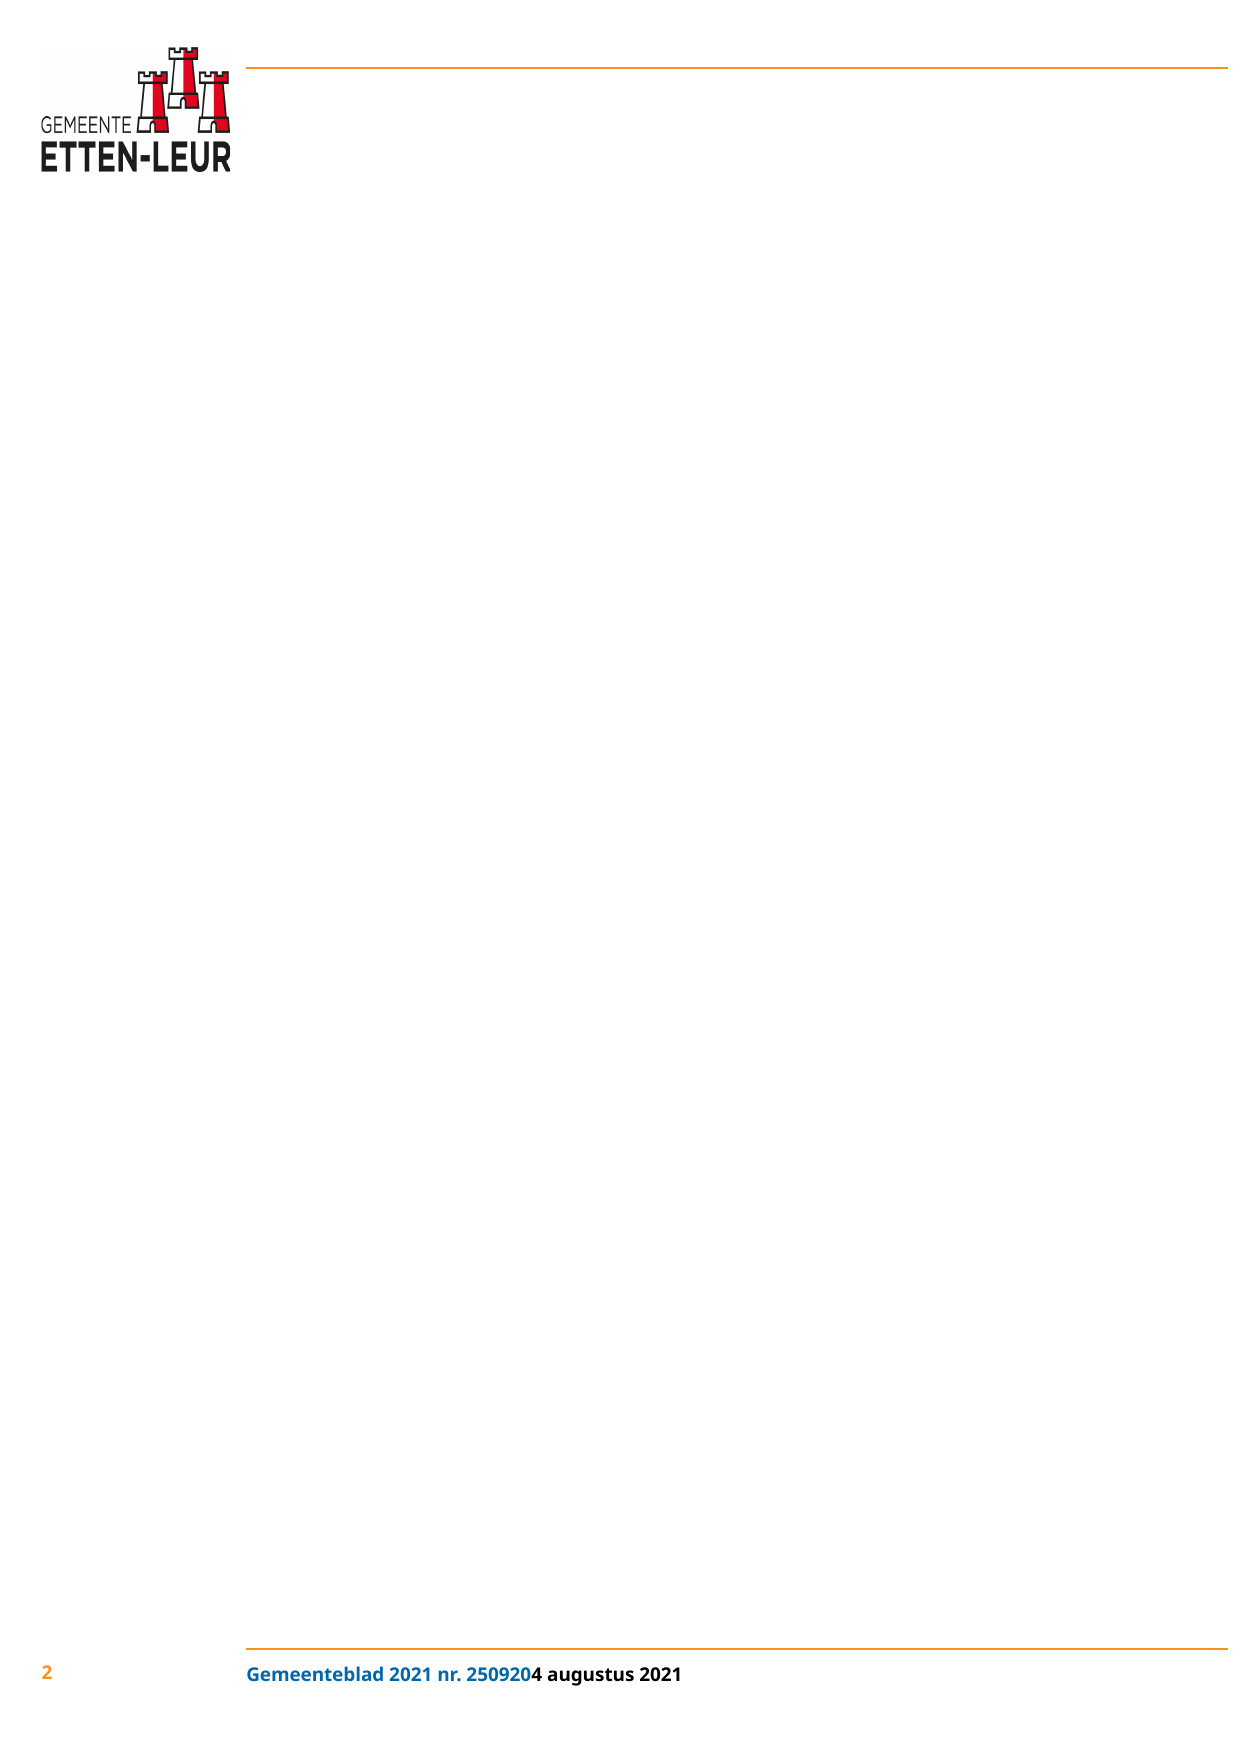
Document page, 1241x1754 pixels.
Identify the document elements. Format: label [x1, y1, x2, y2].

picture [41, 47, 231, 172]
